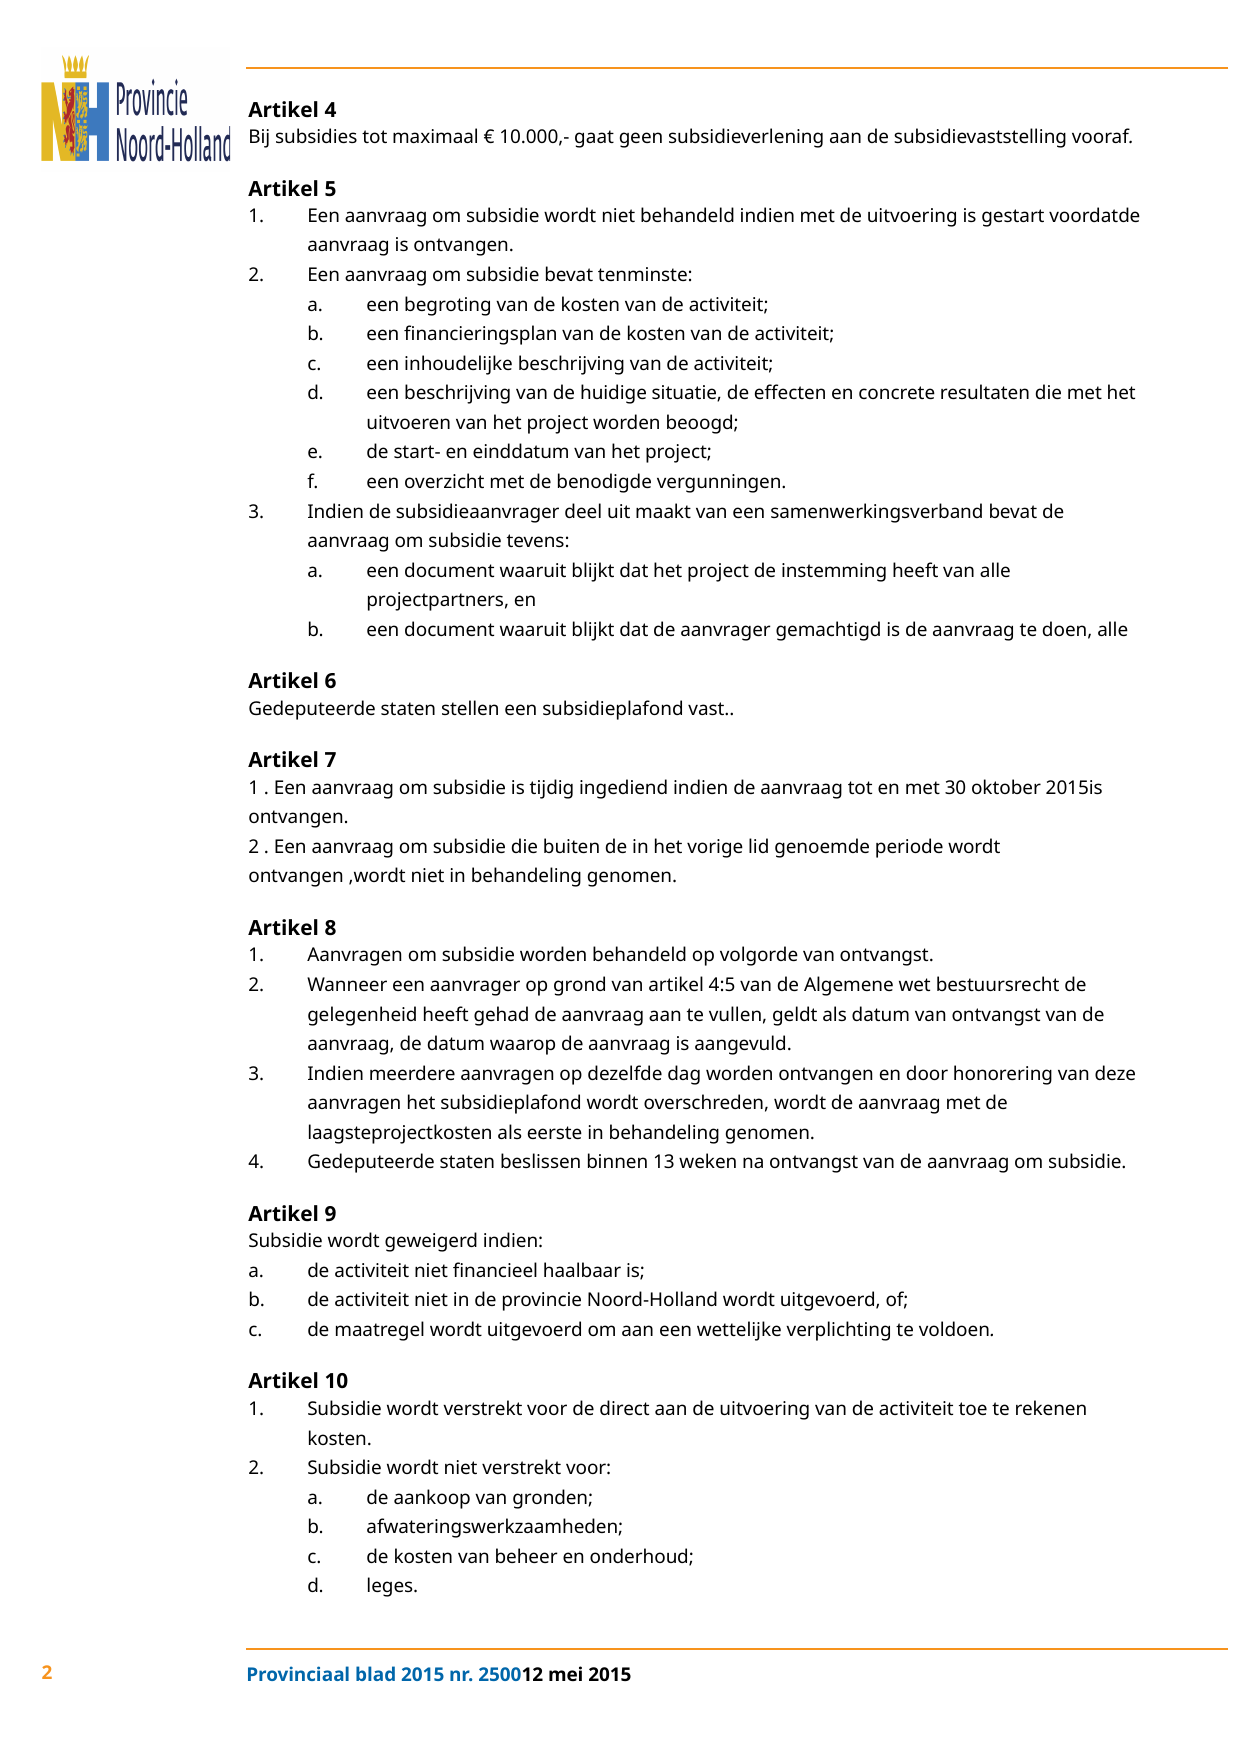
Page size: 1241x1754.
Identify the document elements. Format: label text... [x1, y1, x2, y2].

list Wanneer een aanvrager op grond van artikel 4:5 van de Algemene wet bestuursrecht de gelegenheid heeft gehad de aanvraag aan te vullen, geldt als datum van ontvangst van de aanvraag, de datum waarop de aanvraag is aangevuld. [248, 971, 1152, 1056]
list de aankoop van gronden; [307, 1484, 1152, 1509]
list de activiteit niet financieel haalbaar is; [248, 1257, 1152, 1283]
list leges. [307, 1573, 1152, 1598]
list de activiteit niet in de provincie Noord-Holland wordt uitgevoerd, of; [248, 1287, 1152, 1312]
list Subsidie wordt niet verstrekt voor: [248, 1454, 1152, 1480]
list Een aanvraag om subsidie bevat tenminste: [248, 261, 1152, 287]
text 2 . Een aanvraag om subsidie die buiten de in het vorige lid genoemde periode wordt ontvangen ,wordt niet in behandeling genomen. [248, 833, 1152, 888]
list de start- en einddatum van het project; [307, 439, 1152, 464]
text Artikel 8 [248, 913, 1152, 942]
list Subsidie wordt verstrekt voor de direct aan de uitvoering van de activiteit toe te rekenen kosten. [248, 1395, 1152, 1450]
text Artikel 4 [248, 95, 1152, 123]
list Een aanvraag om subsidie wordt niet behandeld indien met de uitvoering is gestart voordatde aanvraag is ontvangen. [248, 202, 1152, 257]
text Artikel 6 [248, 667, 1152, 695]
list een inhoudelijke beschrijving van de activiteit; [307, 350, 1152, 376]
text Gedeputeerde staten stellen een subsidieplafond vast.. [248, 695, 1152, 721]
list afwateringswerkzaamheden; [307, 1513, 1152, 1539]
text 1 . Een aanvraag om subsidie is tijdig ingediend indien de aanvraag tot en met 30 oktober 2015is ontvangen. [248, 774, 1152, 829]
list een document waaruit blijkt dat het project de instemming heeft van alle projectpartners, en [307, 557, 1152, 612]
list Aanvragen om subsidie worden behandeld op volgorde van ontvangst. [248, 942, 1152, 967]
text Artikel 5 [248, 174, 1152, 202]
list een beschrijving van de huidige situatie, de effecten en concrete resultaten die met het uitvoeren van het project worden beoogd; [307, 379, 1152, 435]
text Subsidie wordt geweigerd indien: [248, 1227, 1152, 1253]
text Artikel 10 [248, 1367, 1152, 1395]
list een document waaruit blijkt dat de aanvrager gemachtigd is de aanvraag te doen, alle [307, 616, 1152, 642]
text Artikel 9 [248, 1199, 1152, 1227]
list een overzicht met de benodigde vergunningen. [307, 468, 1152, 494]
list Gedeputeerde staten beslissen binnen 13 weken na ontvangst van de aanvraag om subsidie. [248, 1149, 1152, 1174]
picture [41, 47, 231, 172]
list Indien de subsidieaanvrager deel uit maakt van een samenwerkingsverband bevat de aanvraag om subsidie tevens: [248, 498, 1152, 553]
text Artikel 7 [248, 746, 1152, 774]
list de maatregel wordt uitgevoerd om aan een wettelijke verplichting te voldoen. [248, 1316, 1152, 1342]
text Bij subsidies tot maximaal € 10.000,- gaat geen subsidieverlening aan de subsidievaststelling vooraf. [248, 123, 1152, 149]
list Indien meerdere aanvragen op dezelfde dag worden ontvangen en door honorering van deze aanvragen het subsidieplafond wordt overschreden, wordt de aanvraag met de laagsteprojectkosten als eerste in behandeling genomen. [248, 1060, 1152, 1145]
list de kosten van beheer en onderhoud; [307, 1543, 1152, 1569]
list een financieringsplan van de kosten van de activiteit; [307, 320, 1152, 346]
list een begroting van de kosten van de activiteit; [307, 291, 1152, 317]
